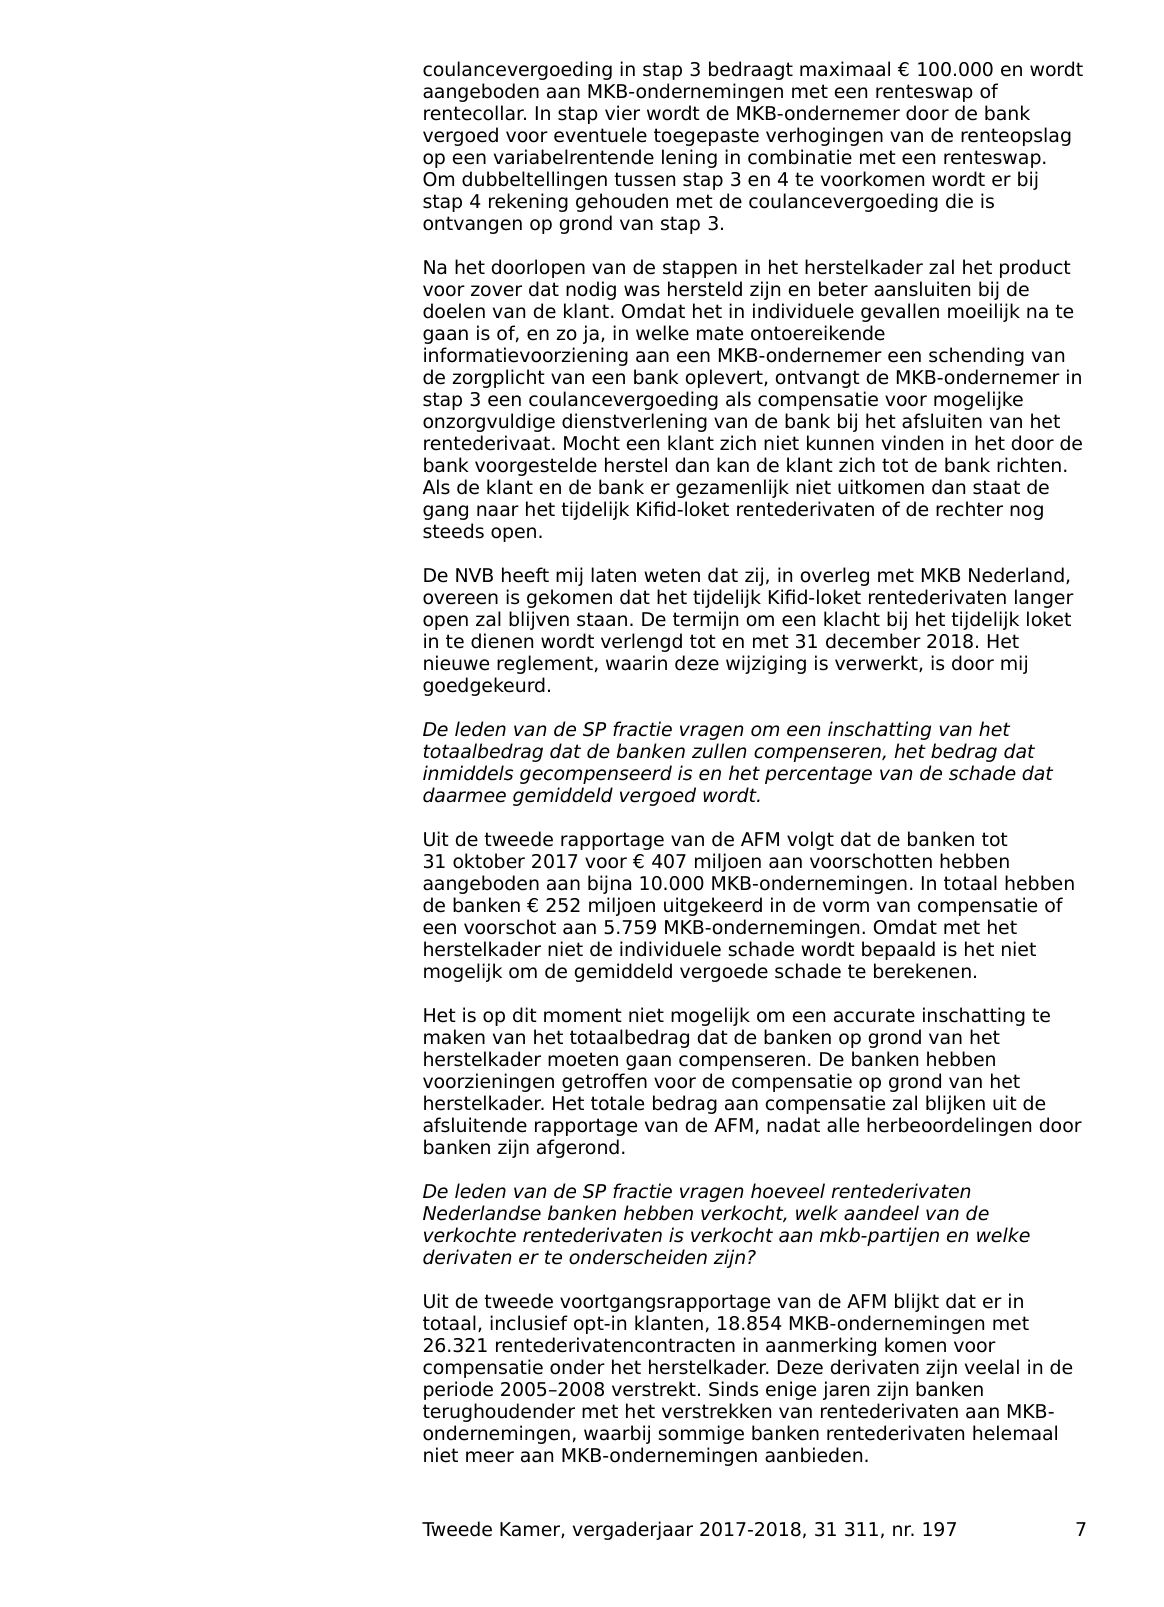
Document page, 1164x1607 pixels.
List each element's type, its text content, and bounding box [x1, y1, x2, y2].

text Na het doorlopen van de stappen in het herstelkader zal het product voor zover dat nodig was hersteld zijn en beter aansluiten bij de doelen van de klant. Omdat het in individuele gevallen moeilijk na te gaan is of, en zo ja, in welke mate ontoereikende informatievoorziening aan een MKB-ondernemer een schending van de zorgplicht van een bank oplevert, ontvangt de MKB-ondernemer in stap 3 een coulancevergoeding als compensatie voor mogelijke onzorgvuldige dienstverlening van de bank bij het afsluiten van het rentederivaat. Mocht een klant zich niet kunnen vinden in het door de bank voorgestelde herstel dan kan de klant zich tot de bank richten. Als de klant en de bank er gezamenlijk niet uitkomen dan staat de gang naar het tijdelijk Kifid-loket rentederivaten of de rechter nog steeds open. [422, 257, 1087, 543]
text coulancevergoeding in stap 3 bedraagt maximaal € 100.000 en wordt aangeboden aan MKB-ondernemingen met een renteswap of rentecollar. In stap vier wordt de MKB-ondernemer door de bank vergoed voor eventuele toegepaste verhogingen van de renteopslag op een variabelrentende lening in combinatie met een renteswap. Om dubbeltellingen tussen stap 3 en 4 te voorkomen wordt er bij stap 4 rekening gehouden met de coulancevergoeding die is ontvangen op grond van stap 3. [422, 59, 1087, 235]
text De leden van de SP fractie vragen hoeveel rentederivaten Nederlandse banken hebben verkocht, welk aandeel van de verkochte rentederivaten is verkocht aan mkb-partijen en welke derivaten er te onderscheiden zijn? [422, 1181, 1087, 1269]
text De leden van de SP fractie vragen om een inschatting van het totaalbedrag dat de banken zullen compenseren, het bedrag dat inmiddels gecompenseerd is en het percentage van de schade dat daarmee gemiddeld vergoed wordt. [422, 719, 1087, 807]
text De NVB heeft mij laten weten dat zij, in overleg met MKB Nederland, overeen is gekomen dat het tijdelijk Kifid-loket rentederivaten langer open zal blijven staan. De termijn om een klacht bij het tijdelijk loket in te dienen wordt verlengd tot en met 31 december 2018. Het nieuwe reglement, waarin deze wijziging is verwerkt, is door mij goedgekeurd. [422, 565, 1087, 697]
text Het is op dit moment niet mogelijk om een accurate inschatting te maken van het totaalbedrag dat de banken op grond van het herstelkader moeten gaan compenseren. De banken hebben voorzieningen getroffen voor de compensatie op grond van het herstelkader. Het totale bedrag aan compensatie zal blijken uit de afsluitende rapportage van de AFM, nadat alle herbeoordelingen door banken zijn afgerond. [422, 1005, 1087, 1159]
text Uit de tweede voortgangsrapportage van de AFM blijkt dat er in totaal, inclusief opt-in klanten, 18.854 MKB-ondernemingen met 26.321 rentederivatencontracten in aanmerking komen voor compensatie onder het herstelkader. Deze derivaten zijn veelal in de periode 2005–2008 verstrekt. Sinds enige jaren zijn banken terughoudender met het verstrekken van rentederivaten aan MKB-ondernemingen, waarbij sommige banken rentederivaten helemaal niet meer aan MKB-ondernemingen aanbieden. [422, 1291, 1087, 1467]
text Uit de tweede rapportage van de AFM volgt dat de banken tot 31 oktober 2017 voor € 407 miljoen aan voorschotten hebben aangeboden aan bijna 10.000 MKB-ondernemingen. In totaal hebben de banken € 252 miljoen uitgekeerd in de vorm van compensatie of een voorschot aan 5.759 MKB-ondernemingen. Omdat met het herstelkader niet de individuele schade wordt bepaald is het niet mogelijk om de gemiddeld vergoede schade te berekenen. [422, 829, 1087, 983]
